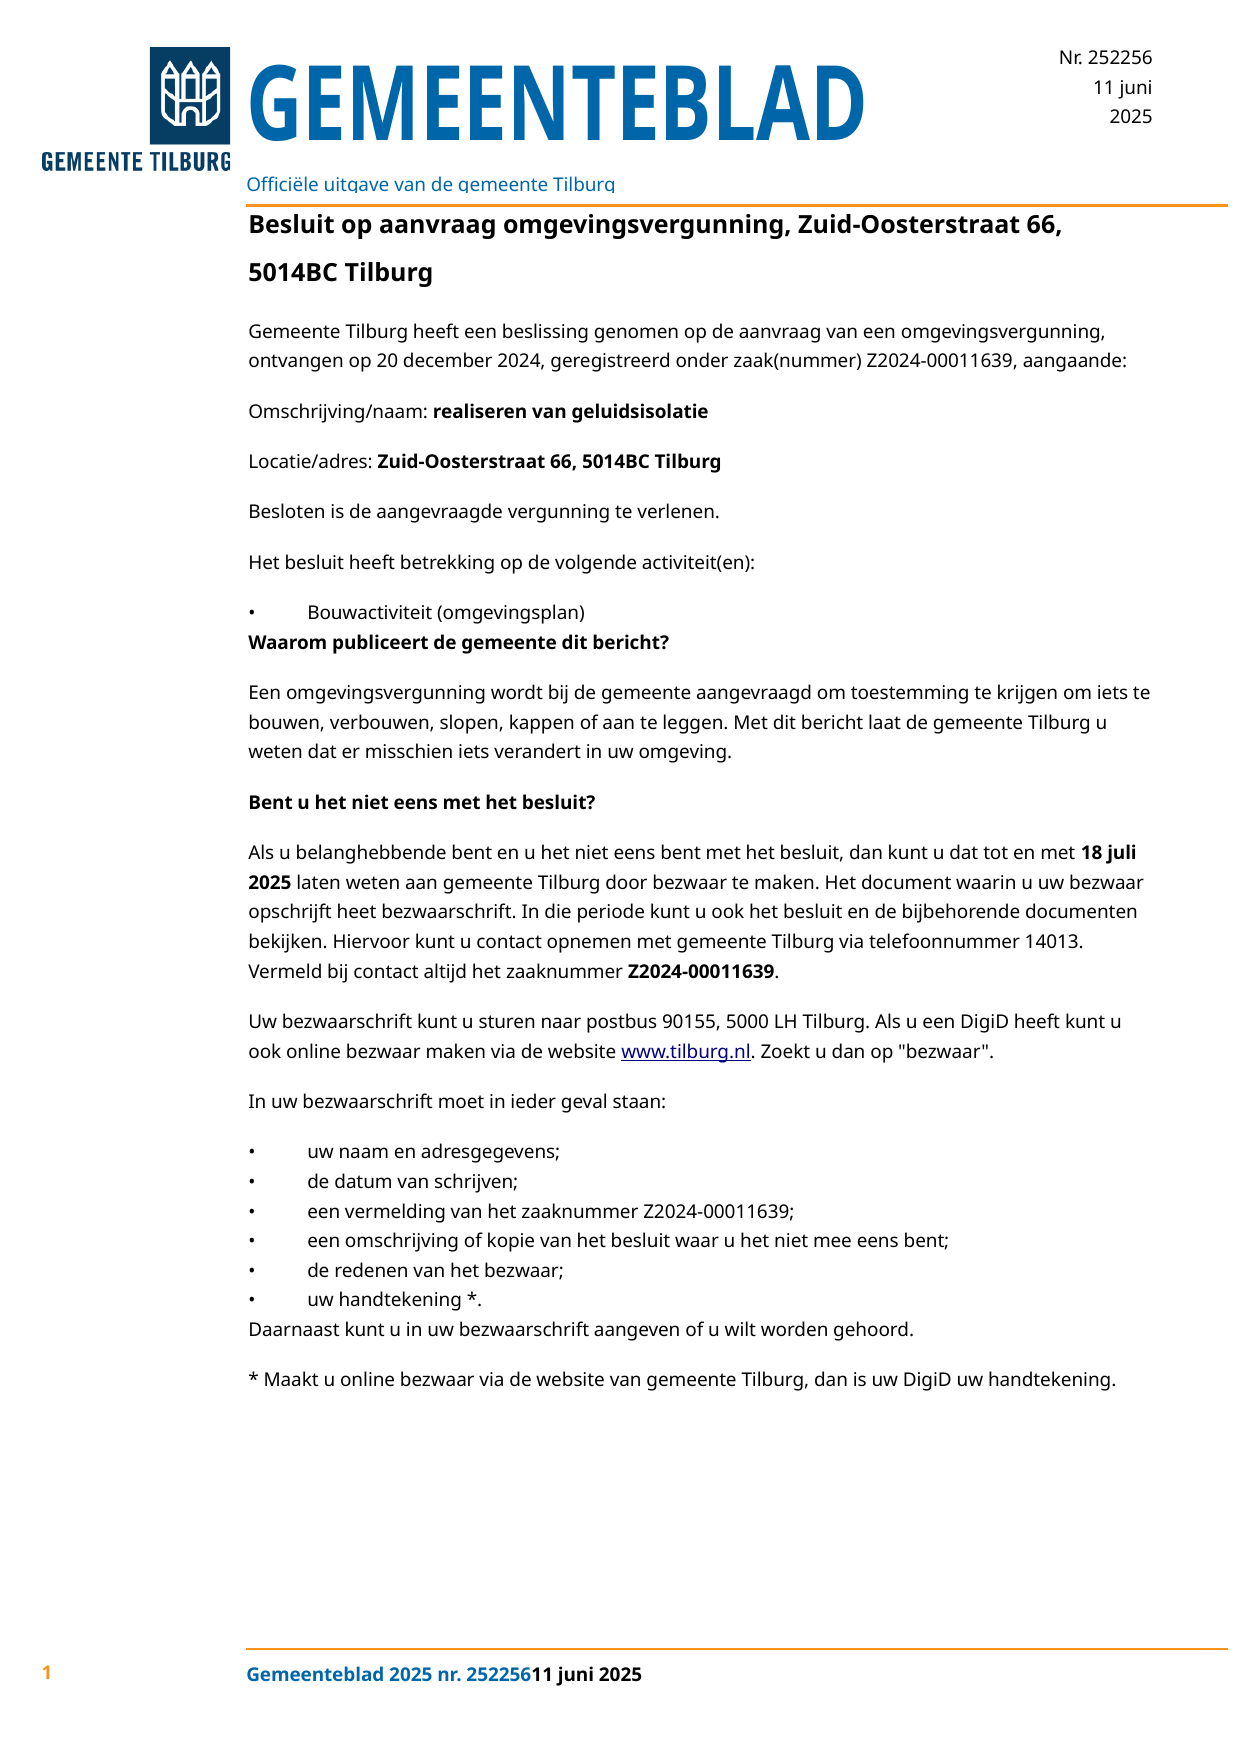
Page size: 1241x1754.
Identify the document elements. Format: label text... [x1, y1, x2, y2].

text Een omgevingsvergunning wordt bij de gemeente aangevraagd om toestemming te krijgen om iets te bouwen, verbouwen, slopen, kappen of aan te leggen. Met dit bericht laat de gemeente Tilburg u weten dat er misschien iets verandert in uw omgeving. [248, 679, 1152, 764]
text Daarnaast kunt u in uw bezwaarschrift aangeven of u wilt worden gehoord. [248, 1316, 1152, 1342]
text Gemeente Tilburg heeft een beslissing genomen op de aanvraag van een omgevingsvergunning, ontvangen op 20 december 2024, geregistreerd onder zaak(nummer) Z2024-00011639, aangaande: [248, 318, 1152, 373]
list een omschrijving of kopie van het besluit waar u het niet mee eens bent; [248, 1227, 1152, 1253]
picture [41, 47, 231, 172]
text Waarom publiceert de gemeente dit bericht? [248, 629, 1152, 655]
text Locatie/adres: Zuid-Oosterstraat 66, 5014BC Tilburg [248, 448, 1152, 474]
text Besluit op aanvraag omgevingsvergunning, Zuid-Oosterstraat 66, 5014BC Tilburg [248, 207, 1152, 288]
text In uw bezwaarschrift moet in ieder geval staan: [248, 1088, 1152, 1114]
list de redenen van het bezwaar; [248, 1257, 1152, 1283]
text Besloten is de aangevraagde vergunning te verlenen. [248, 499, 1152, 524]
text Het besluit heeft betrekking op de volgende activiteit(en): [248, 549, 1152, 575]
list uw handtekening *. [248, 1287, 1152, 1312]
text Bent u het niet eens met het besluit? [248, 789, 1152, 815]
text Als u belanghebbende bent en u het niet eens bent met het besluit, dan kunt u dat tot en met 18 juli 2025 laten weten aan gemeente Tilburg door bezwaar te maken. Het document waarin u uw bezwaar opschrijft heet bezwaarschrift. In die periode kunt u ook het besluit en de bijbehorende documenten bekijken. Hiervoor kunt u contact opnemen met gemeente Tilburg via telefoonnummer 14013. Vermeld bij contact altijd het zaaknummer Z2024-00011639. [248, 839, 1152, 984]
text Uw bezwaarschrift kunt u sturen naar postbus 90155, 5000 LH Tilburg. Als u een DigiD heeft kunt u ook online bezwaar maken via de website www.tilburg.nl. Zoekt u dan op "bezwaar". [248, 1008, 1152, 1064]
list de datum van schrijven; [248, 1168, 1152, 1194]
list een vermelding van het zaaknummer Z2024-00011639; [248, 1198, 1152, 1224]
text Omschrijving/naam: realiseren van geluidsisolatie [248, 398, 1152, 424]
text * Maakt u online bezwaar via de website van gemeente Tilburg, dan is uw DigiD uw handtekening. [248, 1367, 1152, 1392]
list uw naam en adresgegevens; [248, 1139, 1152, 1164]
list Bouwactiviteit (omgevingsplan) [248, 599, 1152, 625]
